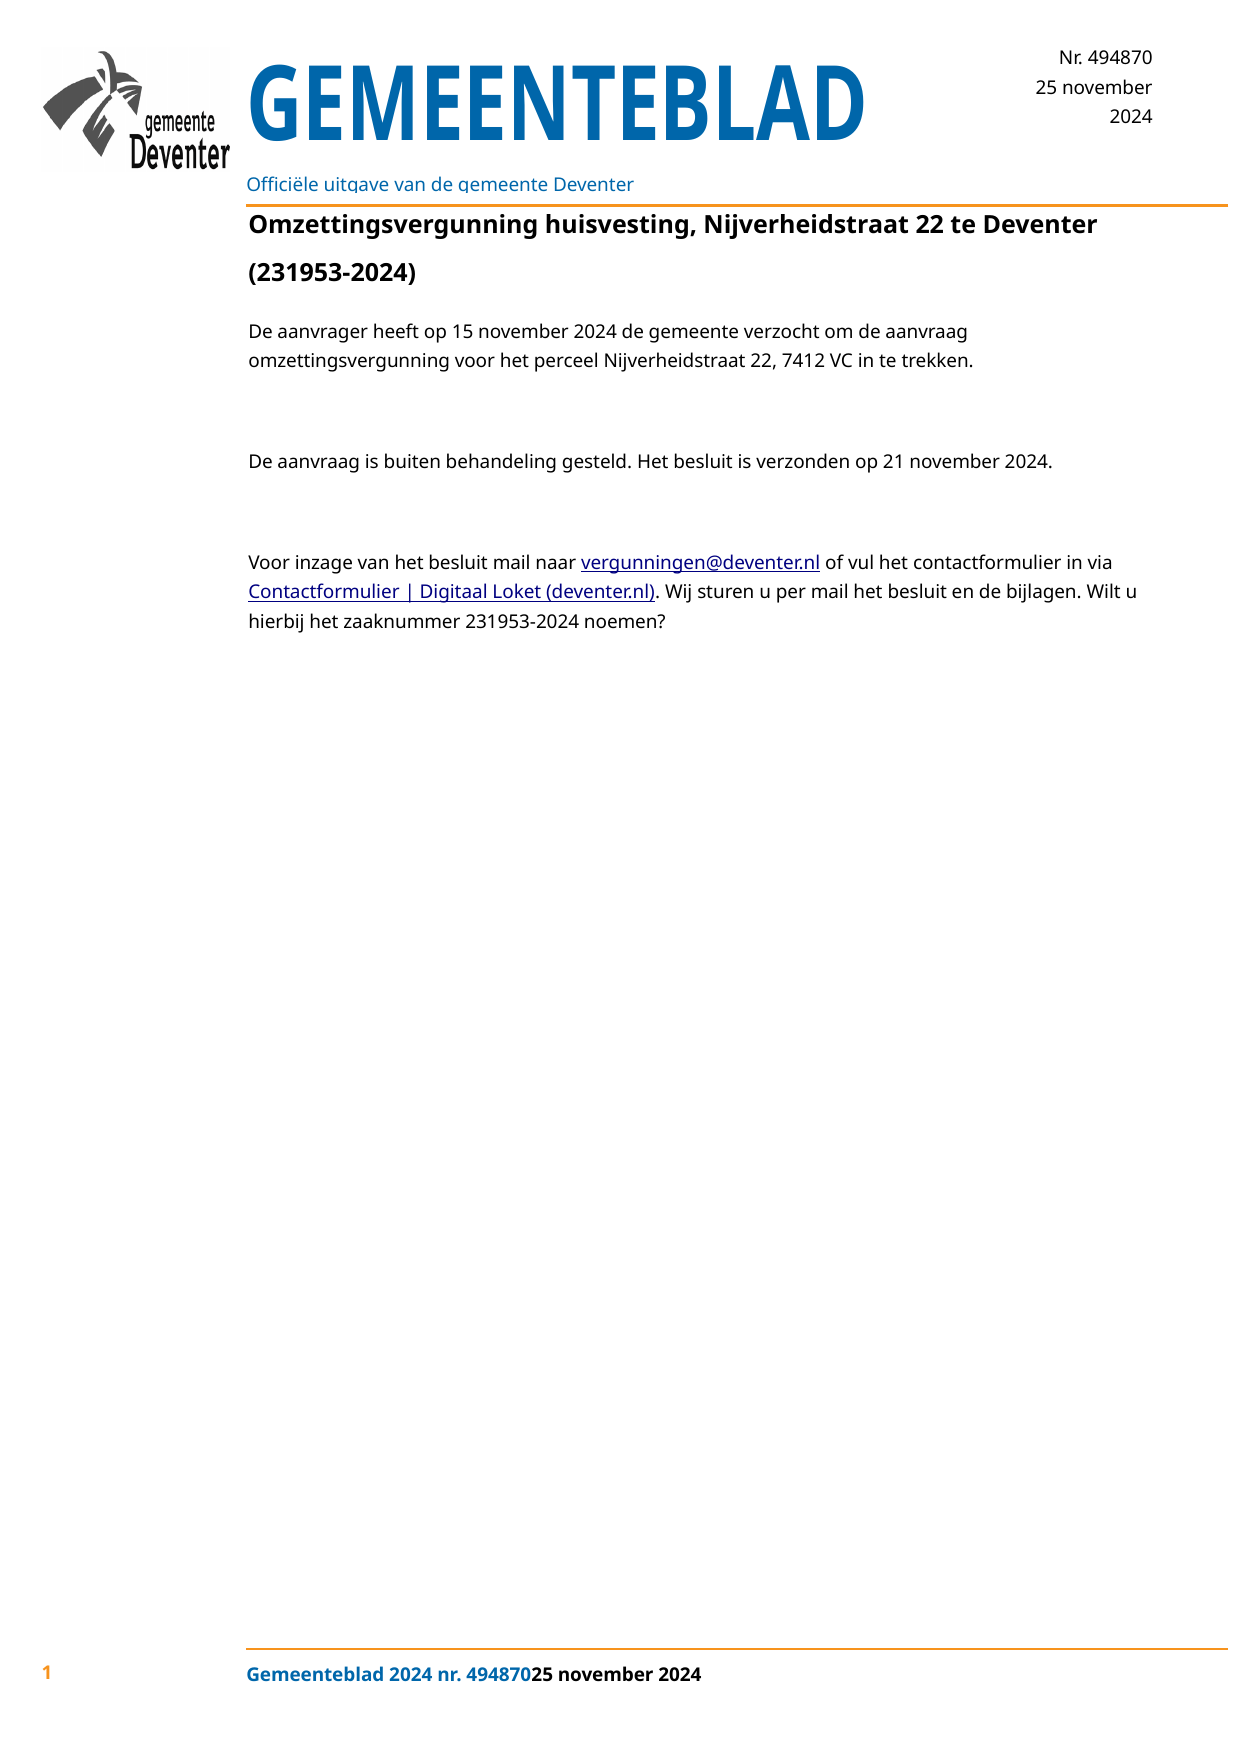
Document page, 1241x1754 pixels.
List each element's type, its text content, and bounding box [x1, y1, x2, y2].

text Voor inzage van het besluit mail naar vergunningen@deventer.nl of vul het contactformulier in via Contactformulier | Digitaal Loket (deventer.nl). Wij sturen u per mail het besluit en de bijlagen. Wilt u hierbij het zaaknummer 231953-2024 noemen? [248, 549, 1152, 634]
picture [41, 47, 231, 172]
text De aanvraag is buiten behandeling gesteld. Het besluit is verzonden op 21 november 2024. [248, 448, 1152, 474]
text Omzettingsvergunning huisvesting, Nijverheidstraat 22 te Deventer (231953-2024) [248, 207, 1152, 288]
text De aanvrager heeft op 15 november 2024 de gemeente verzocht om de aanvraag omzettingsvergunning voor het perceel Nijverheidstraat 22, 7412 VC in te trekken. [248, 318, 1152, 373]
